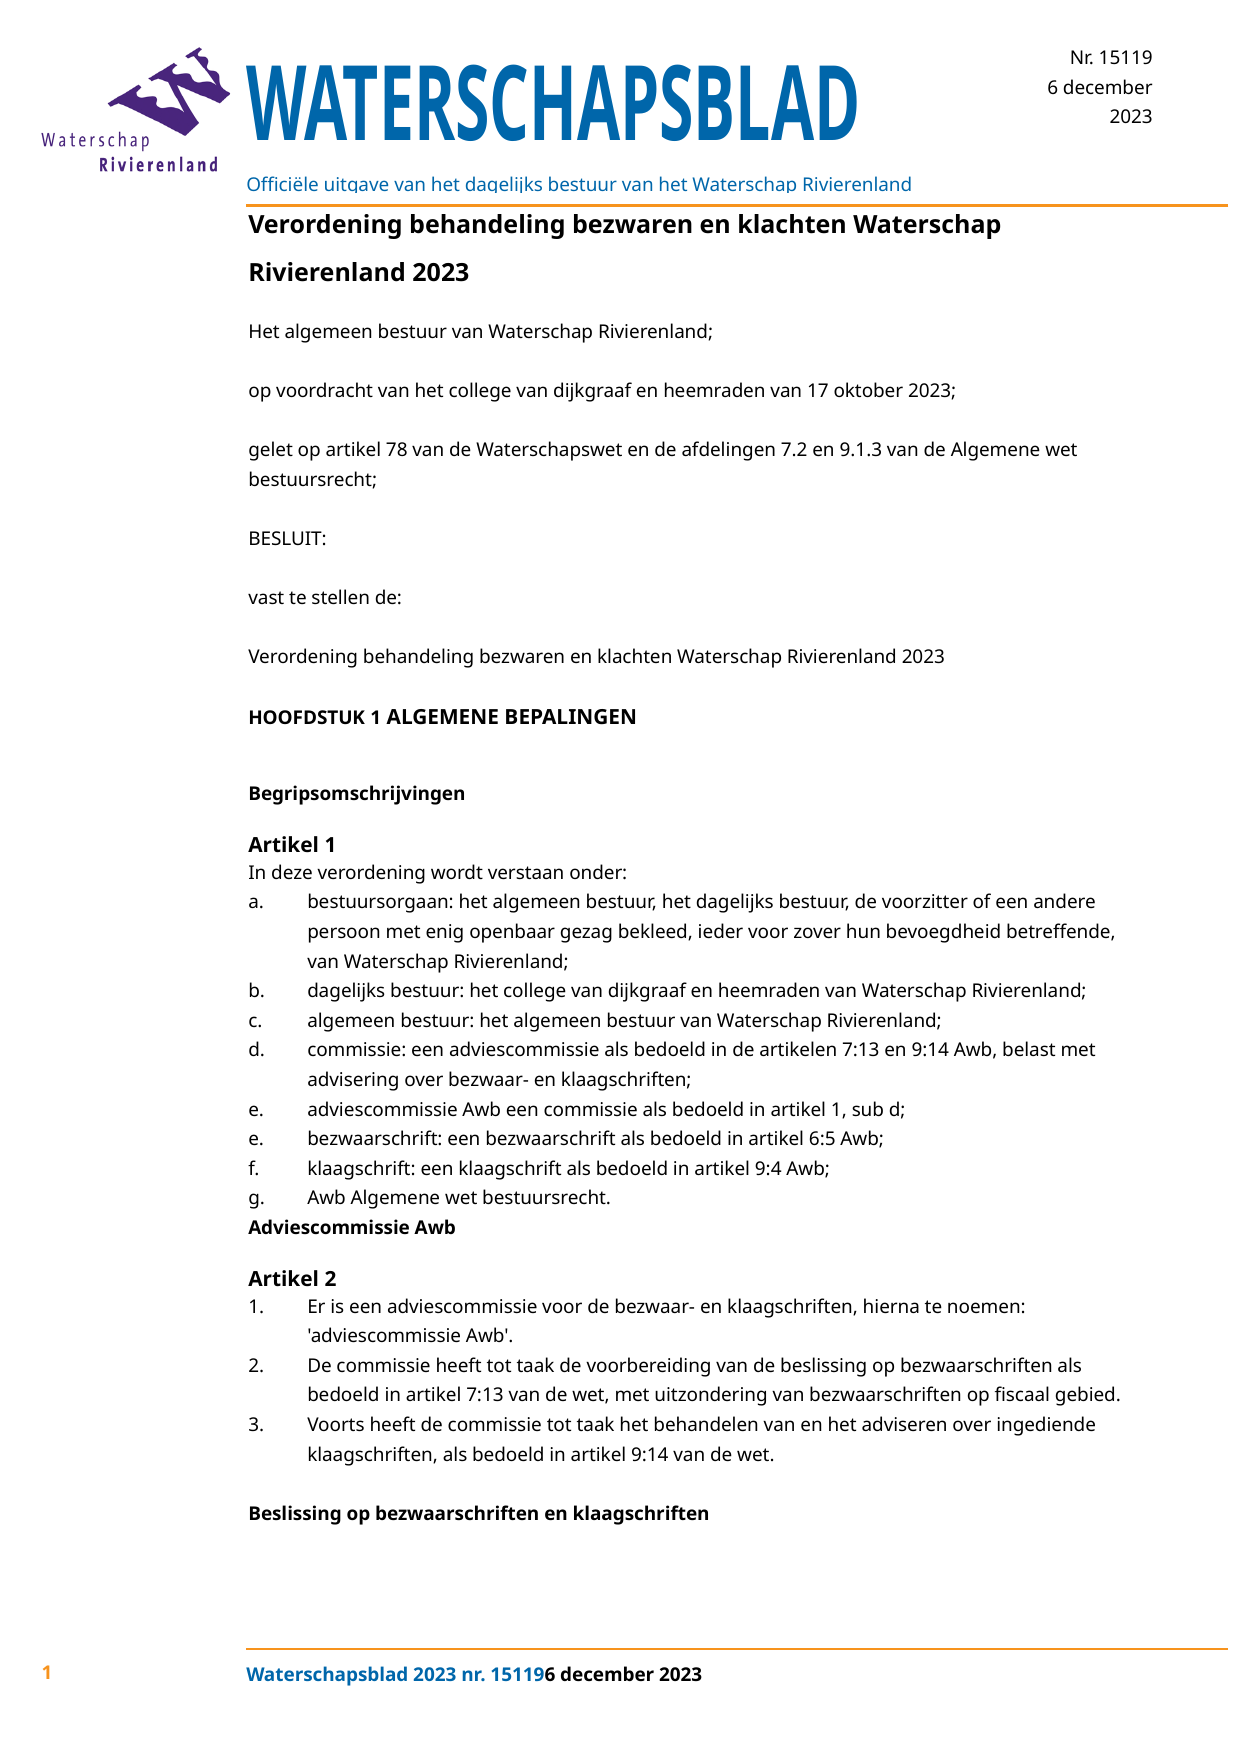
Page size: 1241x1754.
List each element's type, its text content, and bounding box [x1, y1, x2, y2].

list klaagschrift: een klaagschrift als bedoeld in artikel 9:4 Awb; [248, 1155, 1152, 1181]
text Artikel 2 [248, 1264, 1152, 1293]
list Er is een adviescommissie voor de bezwaar- en klaagschriften, hierna te noemen: [248, 1293, 1152, 1319]
list Voorts heeft de commissie tot taak het behandelen van en het adviseren over ingediende klaagschriften, als bedoeld in artikel 9:14 van de wet. [248, 1411, 1152, 1467]
list commissie: een adviescommissie als bedoeld in de artikelen 7:13 en 9:14 Awb, belast met advisering over bezwaar- en klaagschriften; [248, 1037, 1152, 1092]
list 'adviescommissie Awb'. [248, 1322, 1152, 1348]
text In deze verordening wordt verstaan onder: [248, 859, 1152, 885]
text Beslissing op bezwaarschriften en klaagschriften [248, 1500, 1152, 1526]
text Verordening behandeling bezwaren en klachten Waterschap Rivierenland 2023 [248, 207, 1152, 288]
list bestuursorgaan: het algemeen bestuur, het dagelijks bestuur, de voorzitter of een andere persoon met enig openbaar gezag bekleed, ieder voor zover hun bevoegdheid betreffende, van Waterschap Rivierenland; [248, 889, 1152, 973]
list dagelijks bestuur: het college van dijkgraaf en heemraden van Waterschap Rivierenland; [248, 977, 1152, 1003]
text Verordening behandeling bezwaren en klachten Waterschap Rivierenland 2023 [248, 643, 1152, 669]
text Het algemeen bestuur van Waterschap Rivierenland; [248, 318, 1152, 344]
list Awb Algemene wet bestuursrecht. [248, 1184, 1152, 1210]
text op voordracht van het college van dijkgraaf en heemraden van 17 oktober 2023; [248, 377, 1152, 403]
picture [41, 47, 231, 172]
list De commissie heeft tot taak de voorbereiding van de beslissing op bezwaarschriften als bedoeld in artikel 7:13 van de wet, met uitzondering van bezwaarschriften op fiscaal gebied. [248, 1352, 1152, 1407]
text vast te stellen de: [248, 584, 1152, 610]
list bezwaarschrift: een bezwaarschrift als bedoeld in artikel 6:5 Awb; [248, 1125, 1152, 1151]
text Artikel 1 [248, 831, 1152, 859]
text Adviescommissie Awb [248, 1214, 1152, 1240]
text gelet op artikel 78 van de Waterschapswet en de afdelingen 7.2 en 9.1.3 van de Algemene wet bestuursrecht; [248, 436, 1152, 492]
list adviescommissie Awb een commissie als bedoeld in artikel 1, sub d; [248, 1096, 1152, 1121]
text BESLUIT: [248, 525, 1152, 551]
text HOOFDSTUK 1 ALGEMENE BEPALINGEN [248, 702, 1152, 731]
text Begripsomschrijvingen [248, 780, 1152, 806]
list algemeen bestuur: het algemeen bestuur van Waterschap Rivierenland; [248, 1007, 1152, 1033]
